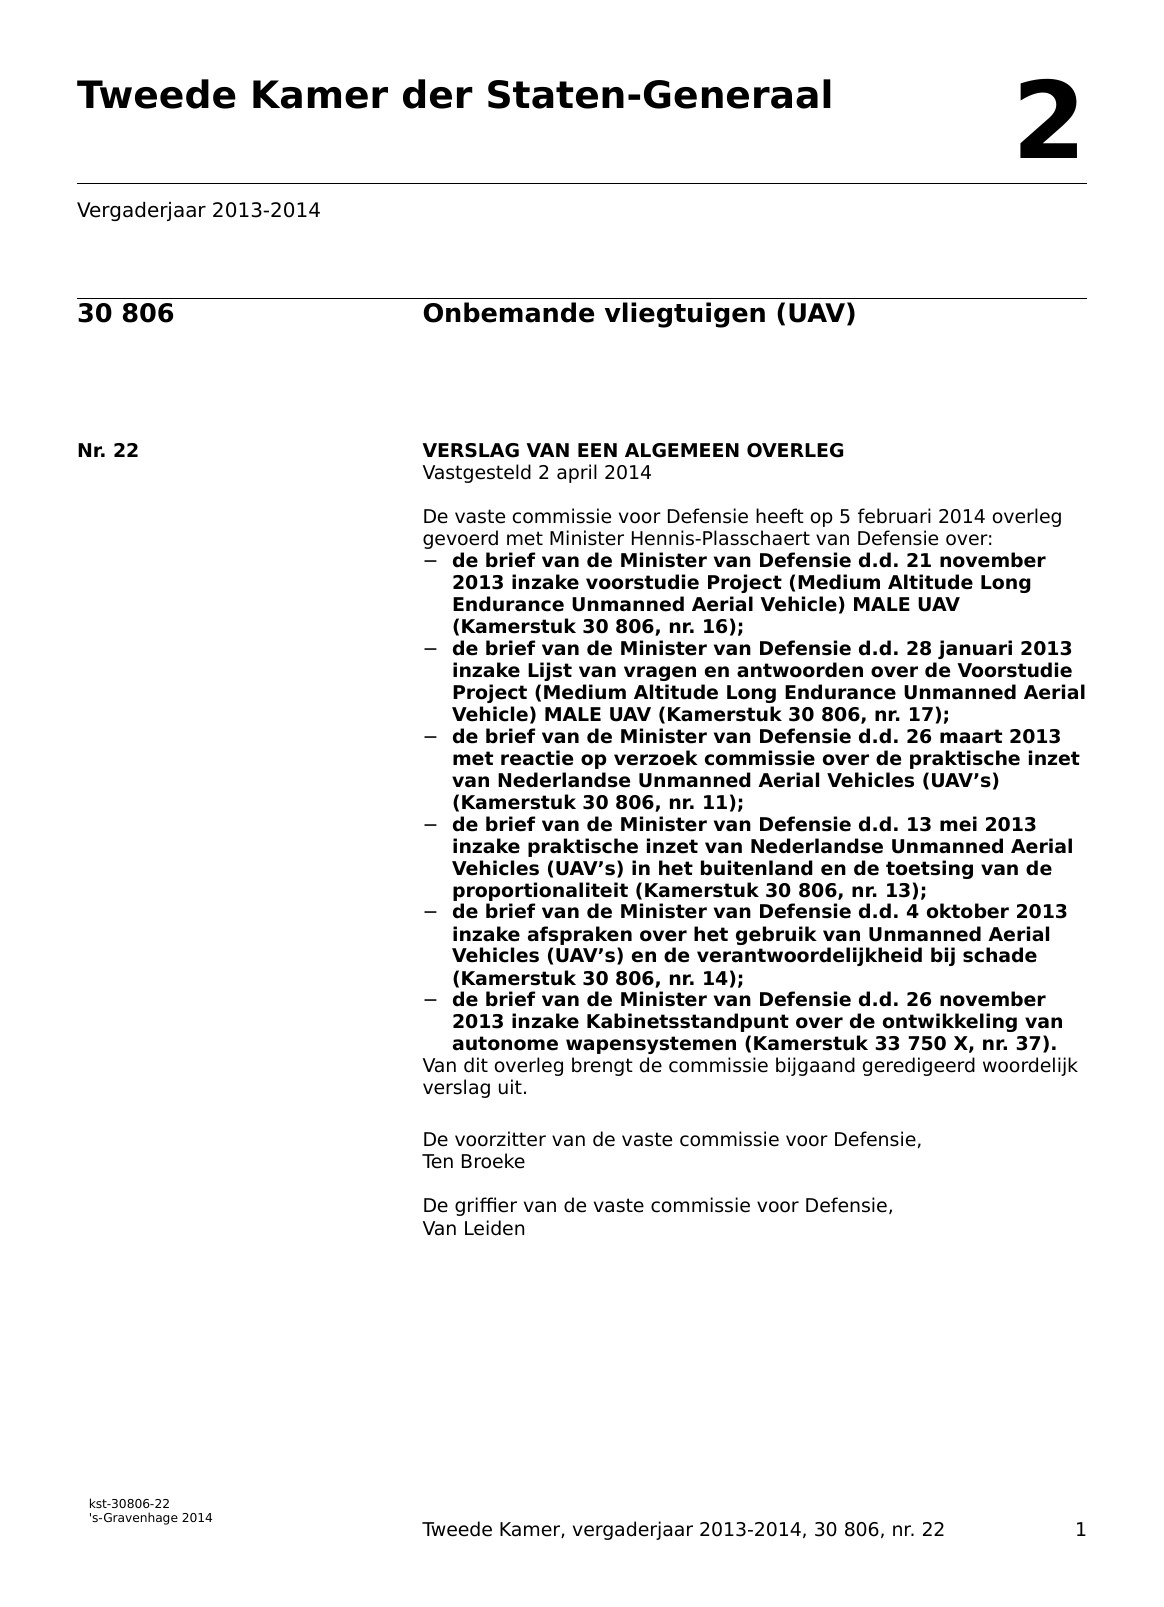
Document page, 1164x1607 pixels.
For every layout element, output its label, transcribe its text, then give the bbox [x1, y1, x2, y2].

text − de brief van de Minister van Defensie d.d. 21 november 2013 inzake voorstudie Project (Medium Altitude Long Endurance Unmanned Aerial Vehicle) MALE UAV (Kamerstuk 30 806, nr. 16); [422, 550, 1087, 638]
text − de brief van de Minister van Defensie d.d. 26 maart 2013 met reactie op verzoek commissie over de praktische inzet van Nederlandse Unmanned Aerial Vehicles (UAV’s) (Kamerstuk 30 806, nr. 11); [422, 726, 1087, 813]
table_header 2 [886, 59, 1087, 183]
subtitle Nr. 22 VERSLAG VAN EEN ALGEMEEN OVERLEG [77, 440, 1087, 462]
text − de brief van de Minister van Defensie d.d. 13 mei 2013 inzake praktische inzet van Nederlandse Unmanned Aerial Vehicles (UAV’s) in het buitenland en de toetsing van de proportionaliteit (Kamerstuk 30 806, nr. 13); [422, 813, 1087, 901]
text Vastgesteld 2 april 2014 [422, 462, 1087, 484]
text De voorzitter van de vaste commissie voor Defensie, Ten Broeke [422, 1129, 1087, 1173]
text − de brief van de Minister van Defensie d.d. 28 januari 2013 inzake Lijst van vragen en antwoorden over de Voorstudie Project (Medium Altitude Long Endurance Unmanned Aerial Vehicle) MALE UAV (Kamerstuk 30 806, nr. 17); [422, 638, 1087, 726]
table_header Tweede Kamer der Staten-Generaal [77, 59, 886, 183]
text 's-Gravenhage 2014 [88, 1511, 323, 1525]
subtitle 30 806 Onbemande vliegtuigen (UAV) [77, 299, 1087, 329]
text De vaste commissie voor Defensie heeft op 5 februari 2014 overleg gevoerd met Minister Hennis-Plasschaert van Defensie over: [422, 506, 1087, 550]
text Van dit overleg brengt de commissie bijgaand geredigeerd woordelijk verslag uit. [422, 1055, 1087, 1099]
table_cell Vergaderjaar 2013-2014 [77, 184, 1087, 298]
text De griffier van de vaste commissie voor Defensie, Van Leiden [422, 1195, 1087, 1239]
text − de brief van de Minister van Defensie d.d. 26 november 2013 inzake Kabinetsstandpunt over de ontwikkeling van autonome wapensystemen (Kamerstuk 33 750 X, nr. 37). [422, 989, 1087, 1055]
text − de brief van de Minister van Defensie d.d. 4 oktober 2013 inzake afspraken over het gebruik van Unmanned Aerial Vehicles (UAV’s) en de verantwoordelijkheid bij schade (Kamerstuk 30 806, nr. 14); [422, 901, 1087, 989]
text kst-30806-22 [88, 1497, 323, 1511]
